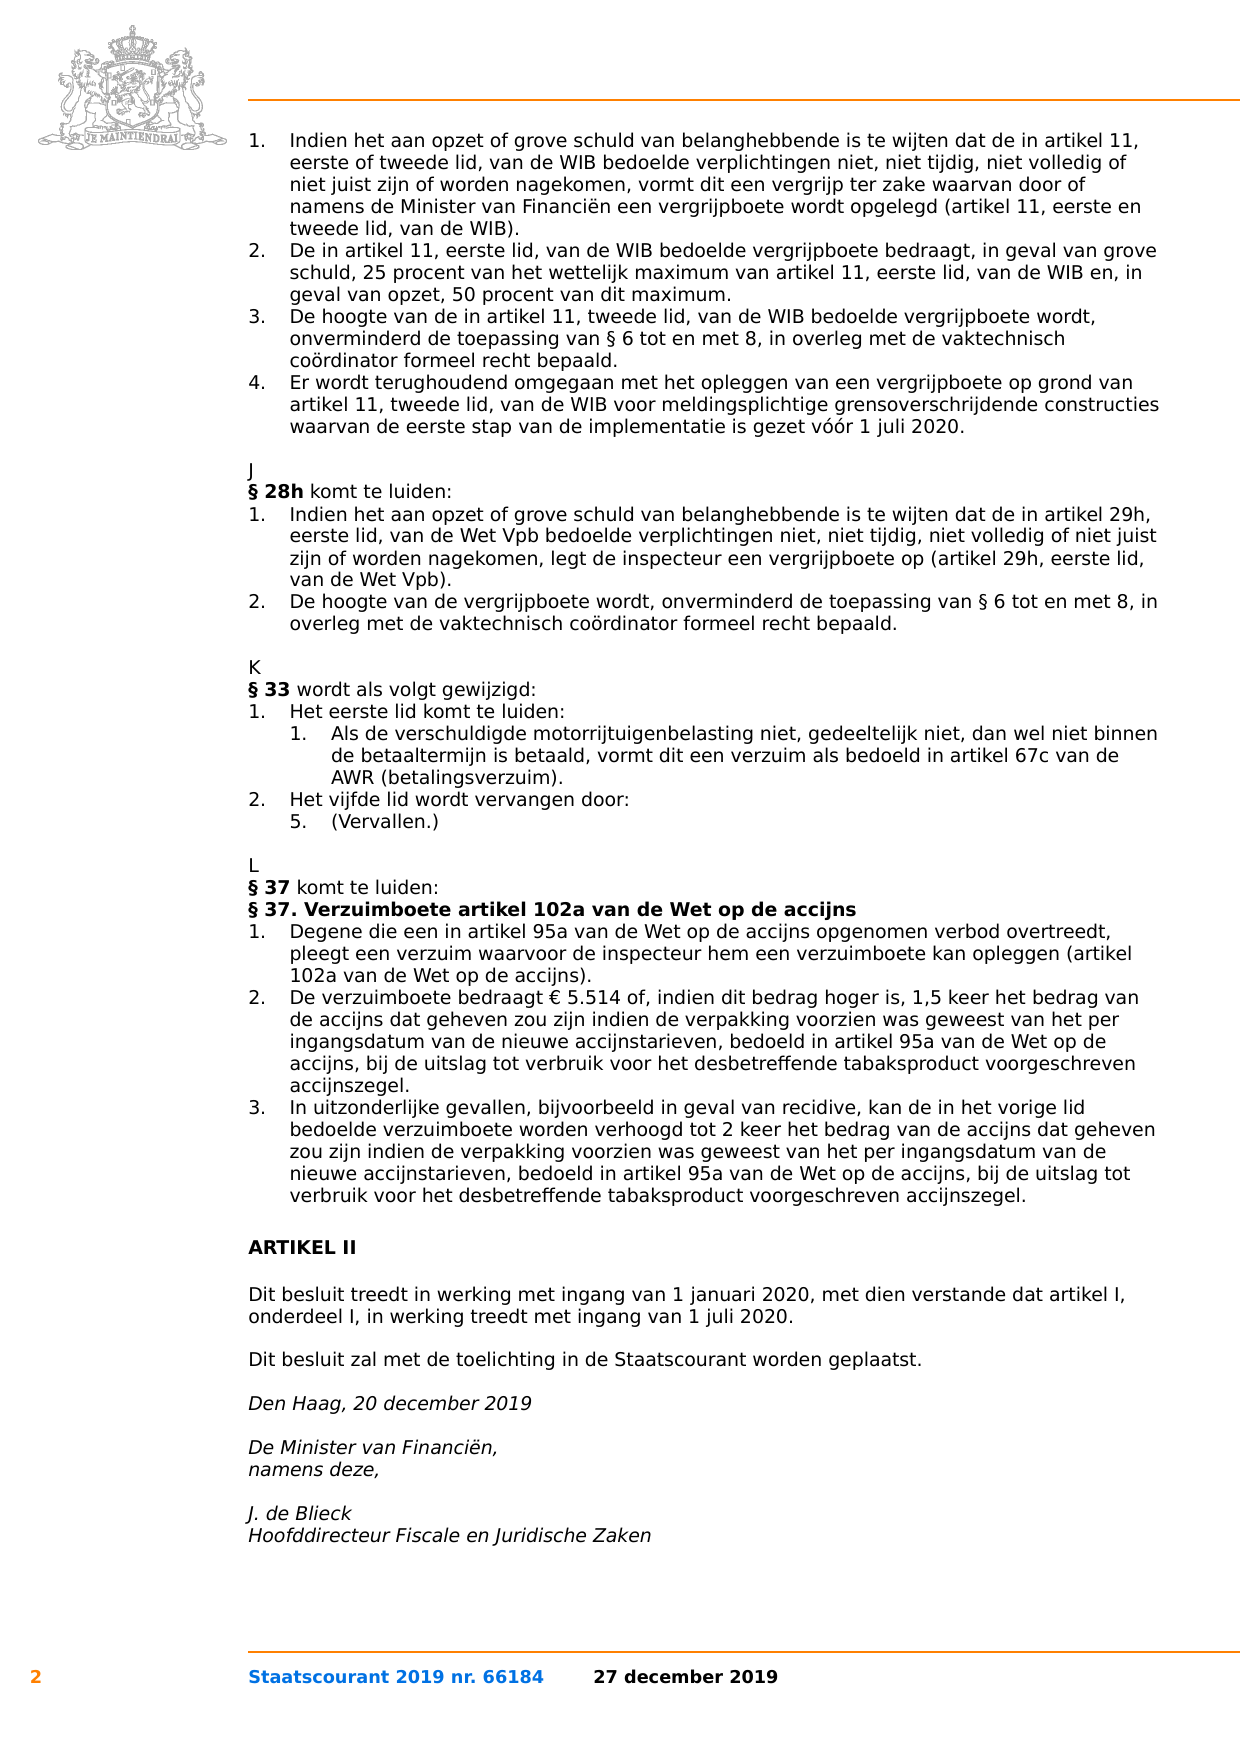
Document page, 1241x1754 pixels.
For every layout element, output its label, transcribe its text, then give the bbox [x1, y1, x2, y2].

text L [248, 855, 1163, 877]
text § 28h komt te luiden: [248, 481, 1163, 503]
text § 37. Verzuimboete artikel 102a van de Wet op de accijns [248, 899, 1163, 921]
text 1. Indien het aan opzet of grove schuld van belanghebbende is te wijten dat de in artikel 11, eerste of tweede lid, van de WIB bedoelde verplichtingen niet, niet tijdig, niet volledig of niet juist zijn of worden nagekomen, vormt dit een vergrijp ter zake waarvan door of namens de Minister van Financiën een vergrijpboete wordt opgelegd (artikel 11, eerste en tweede lid, van de WIB). [248, 130, 1163, 240]
text Dit besluit zal met de toelichting in de Staatscourant worden geplaatst. [248, 1349, 1163, 1371]
text Dit besluit treedt in werking met ingang van 1 januari 2020, met dien verstande dat artikel I, onderdeel I, in werking treedt met ingang van 1 juli 2020. [248, 1283, 1163, 1327]
text 1. Indien het aan opzet of grove schuld van belanghebbende is te wijten dat de in artikel 29h, eerste lid, van de Wet Vpb bedoelde verplichtingen niet, niet tijdig, niet volledig of niet juist zijn of worden nagekomen, legt de inspecteur een vergrijpboete op (artikel 29h, eerste lid, van de Wet Vpb). [248, 503, 1163, 591]
text K [248, 657, 1163, 679]
text J [248, 459, 1163, 481]
picture [38, 25, 227, 150]
text 2. De hoogte van de vergrijpboete wordt, onverminderd de toepassing van § 6 tot en met 8, in overleg met de vaktechnisch coördinator formeel recht bepaald. [248, 591, 1163, 635]
text 3. In uitzonderlijke gevallen, bijvoorbeeld in geval van recidive, kan de in het vorige lid bedoelde verzuimboete worden verhoogd tot 2 keer het bedrag van de accijns dat geheven zou zijn indien de verpakking voorzien was geweest van het per ingangsdatum van de nieuwe accijnstarieven, bedoeld in artikel 95a van de Wet op de accijns, bij de uitslag tot verbruik voor het desbetreffende tabaksproduct voorgeschreven accijnszegel. [248, 1097, 1163, 1207]
text 3. De hoogte van de in artikel 11, tweede lid, van de WIB bedoelde vergrijpboete wordt, onverminderd de toepassing van § 6 tot en met 8, in overleg met de vaktechnisch coördinator formeel recht bepaald. [248, 306, 1163, 372]
subtitle ARTIKEL II [248, 1237, 1163, 1258]
text 1. Als de verschuldigde motorrijtuigenbelasting niet, gedeeltelijk niet, dan wel niet binnen de betaaltermijn is betaald, vormt dit een verzuim als bedoeld in artikel 67c van de AWR (betalingsverzuim). [289, 723, 1163, 789]
text 5. (Vervallen.) [289, 811, 1163, 833]
text § 37 komt te luiden: [248, 877, 1163, 899]
text 2. Het vijfde lid wordt vervangen door: [248, 789, 1163, 811]
text 2. De verzuimboete bedraagt € 5.514 of, indien dit bedrag hoger is, 1,5 keer het bedrag van de accijns dat geheven zou zijn indien de verpakking voorzien was geweest van het per ingangsdatum van de nieuwe accijnstarieven, bedoeld in artikel 95a van de Wet op de accijns, bij de uitslag tot verbruik voor het desbetreffende tabaksproduct voorgeschreven accijnszegel. [248, 987, 1163, 1097]
text 1. Het eerste lid komt te luiden: [248, 701, 1163, 723]
text 1. Degene die een in artikel 95a van de Wet op de accijns opgenomen verbod overtreedt, pleegt een verzuim waarvoor de inspecteur hem een verzuimboete kan opleggen (artikel 102a van de Wet op de accijns). [248, 921, 1163, 987]
text Den Haag, 20 december 2019 [248, 1393, 1163, 1415]
text 2. De in artikel 11, eerste lid, van de WIB bedoelde vergrijpboete bedraagt, in geval van grove schuld, 25 procent van het wettelijk maximum van artikel 11, eerste lid, van de WIB en, in geval van opzet, 50 procent van dit maximum. [248, 240, 1163, 306]
text § 33 wordt als volgt gewijzigd: [248, 679, 1163, 701]
text 4. Er wordt terughoudend omgegaan met het opleggen van een vergrijpboete op grond van artikel 11, tweede lid, van de WIB voor meldingsplichtige grensoverschrijdende constructies waarvan de eerste stap van de implementatie is gezet vóór 1 juli 2020. [248, 372, 1163, 438]
text De Minister van Financiën, namens deze, J. de Blieck Hoofddirecteur Fiscale en Juridische Zaken [248, 1437, 1163, 1547]
